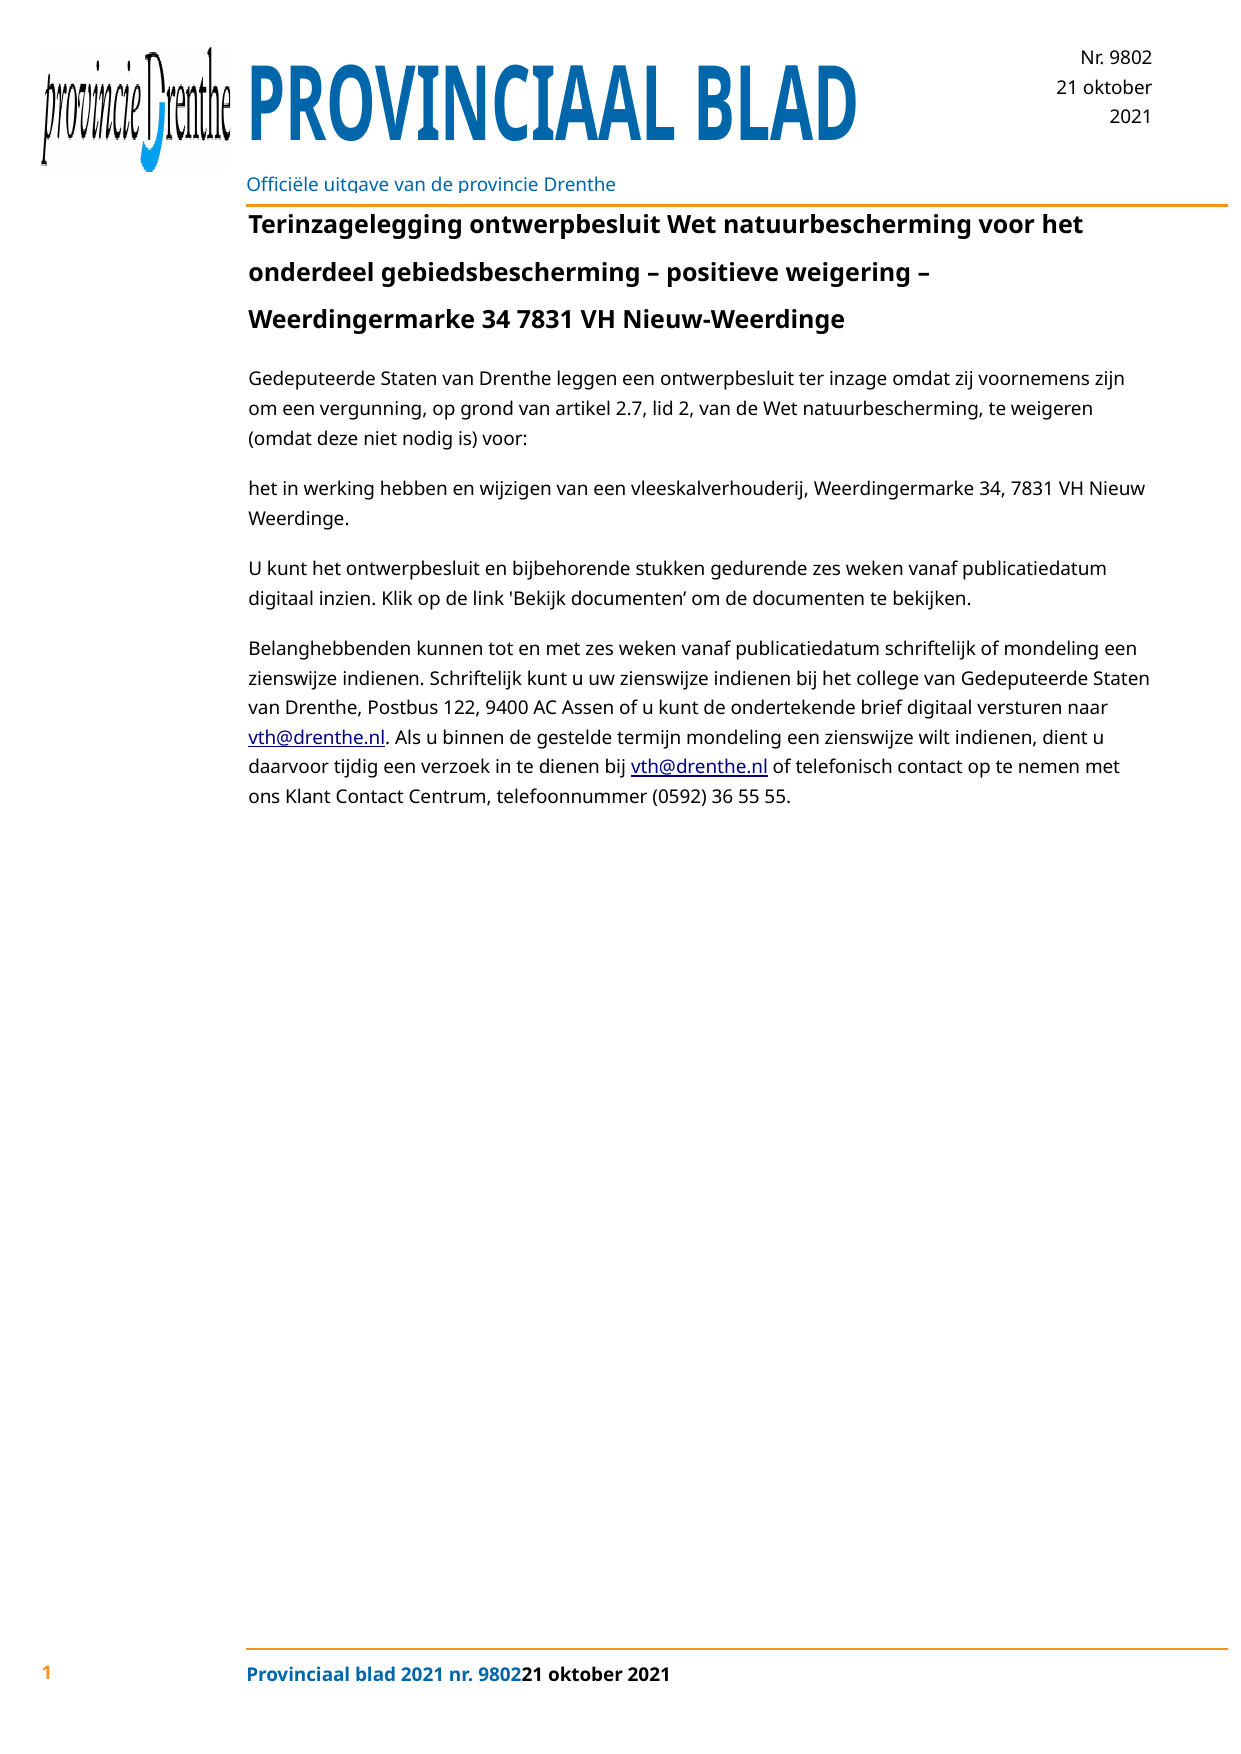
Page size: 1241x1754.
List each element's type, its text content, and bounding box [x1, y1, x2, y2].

text Terinzagelegging ontwerpbesluit Wet natuurbescherming voor het onderdeel gebiedsbescherming – positieve weigering – Weerdingermarke 34 7831 VH Nieuw-Weerdinge [248, 207, 1152, 336]
text U kunt het ontwerpbesluit en bijbehorende stukken gedurende zes weken vanaf publicatiedatum digitaal inzien. Klik op de link 'Bekijk documenten’ om de documenten te bekijken. [248, 555, 1152, 610]
text Belanghebbenden kunnen tot en met zes weken vanaf publicatiedatum schriftelijk of mondeling een zienswijze indienen. Schriftelijk kunt u uw zienswijze indienen bij het college van Gedeputeerde Staten van Drenthe, Postbus 122, 9400 AC Assen of u kunt de ondertekende brief digitaal versturen naar vth@drenthe.nl. Als u binnen de gestelde termijn mondeling een zienswijze wilt indienen, dient u daarvoor tijdig een verzoek in te dienen bij vth@drenthe.nl of telefonisch contact op te nemen met ons Klant Contact Centrum, telefoonnummer (0592) 36 55 55. [248, 635, 1152, 809]
picture [41, 47, 231, 172]
text Gedeputeerde Staten van Drenthe leggen een ontwerpbesluit ter inzage omdat zij voornemens zijn om een vergunning, op grond van artikel 2.7, lid 2, van de Wet natuurbescherming, te weigeren (omdat deze niet nodig is) voor: [248, 366, 1152, 450]
text het in werking hebben en wijzigen van een vleeskalverhouderij, Weerdingermarke 34, 7831 VH Nieuw Weerdinge. [248, 475, 1152, 530]
